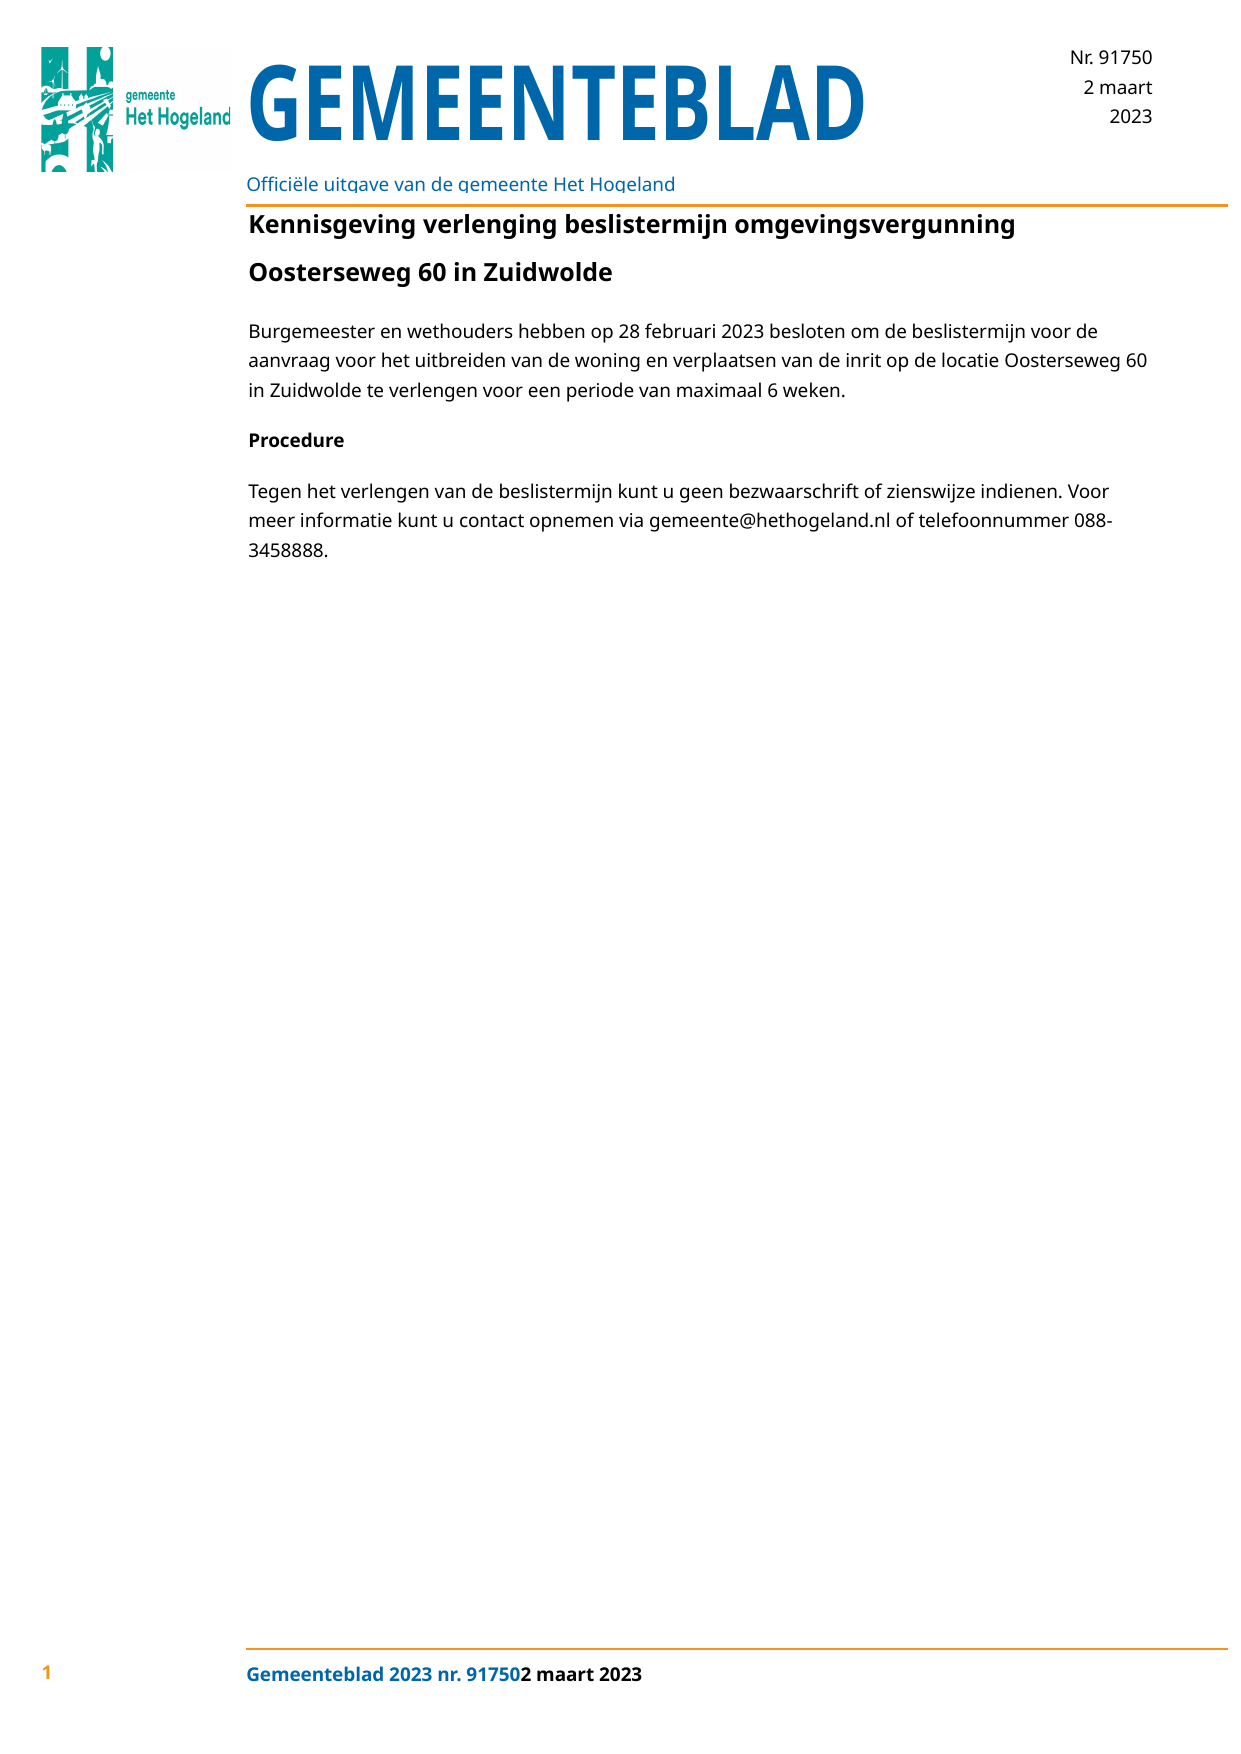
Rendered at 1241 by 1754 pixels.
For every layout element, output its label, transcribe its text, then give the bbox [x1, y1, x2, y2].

picture [41, 47, 231, 172]
text Burgemeester en wethouders hebben op 28 februari 2023 besloten om de beslistermijn voor de aanvraag voor het uitbreiden van de woning en verplaatsen van de inrit op de locatie Oosterseweg 60 in Zuidwolde te verlengen voor een periode van maximaal 6 weken. [248, 318, 1152, 403]
text Tegen het verlengen van de beslistermijn kunt u geen bezwaarschrift of zienswijze indienen. Voor meer informatie kunt u contact opnemen via gemeente@hethogeland.nl of telefoonnummer 088-3458888. [248, 478, 1152, 563]
text Kennisgeving verlenging beslistermijn omgevingsvergunning Oosterseweg 60 in Zuidwolde [248, 207, 1152, 288]
text Procedure [248, 427, 1152, 453]
